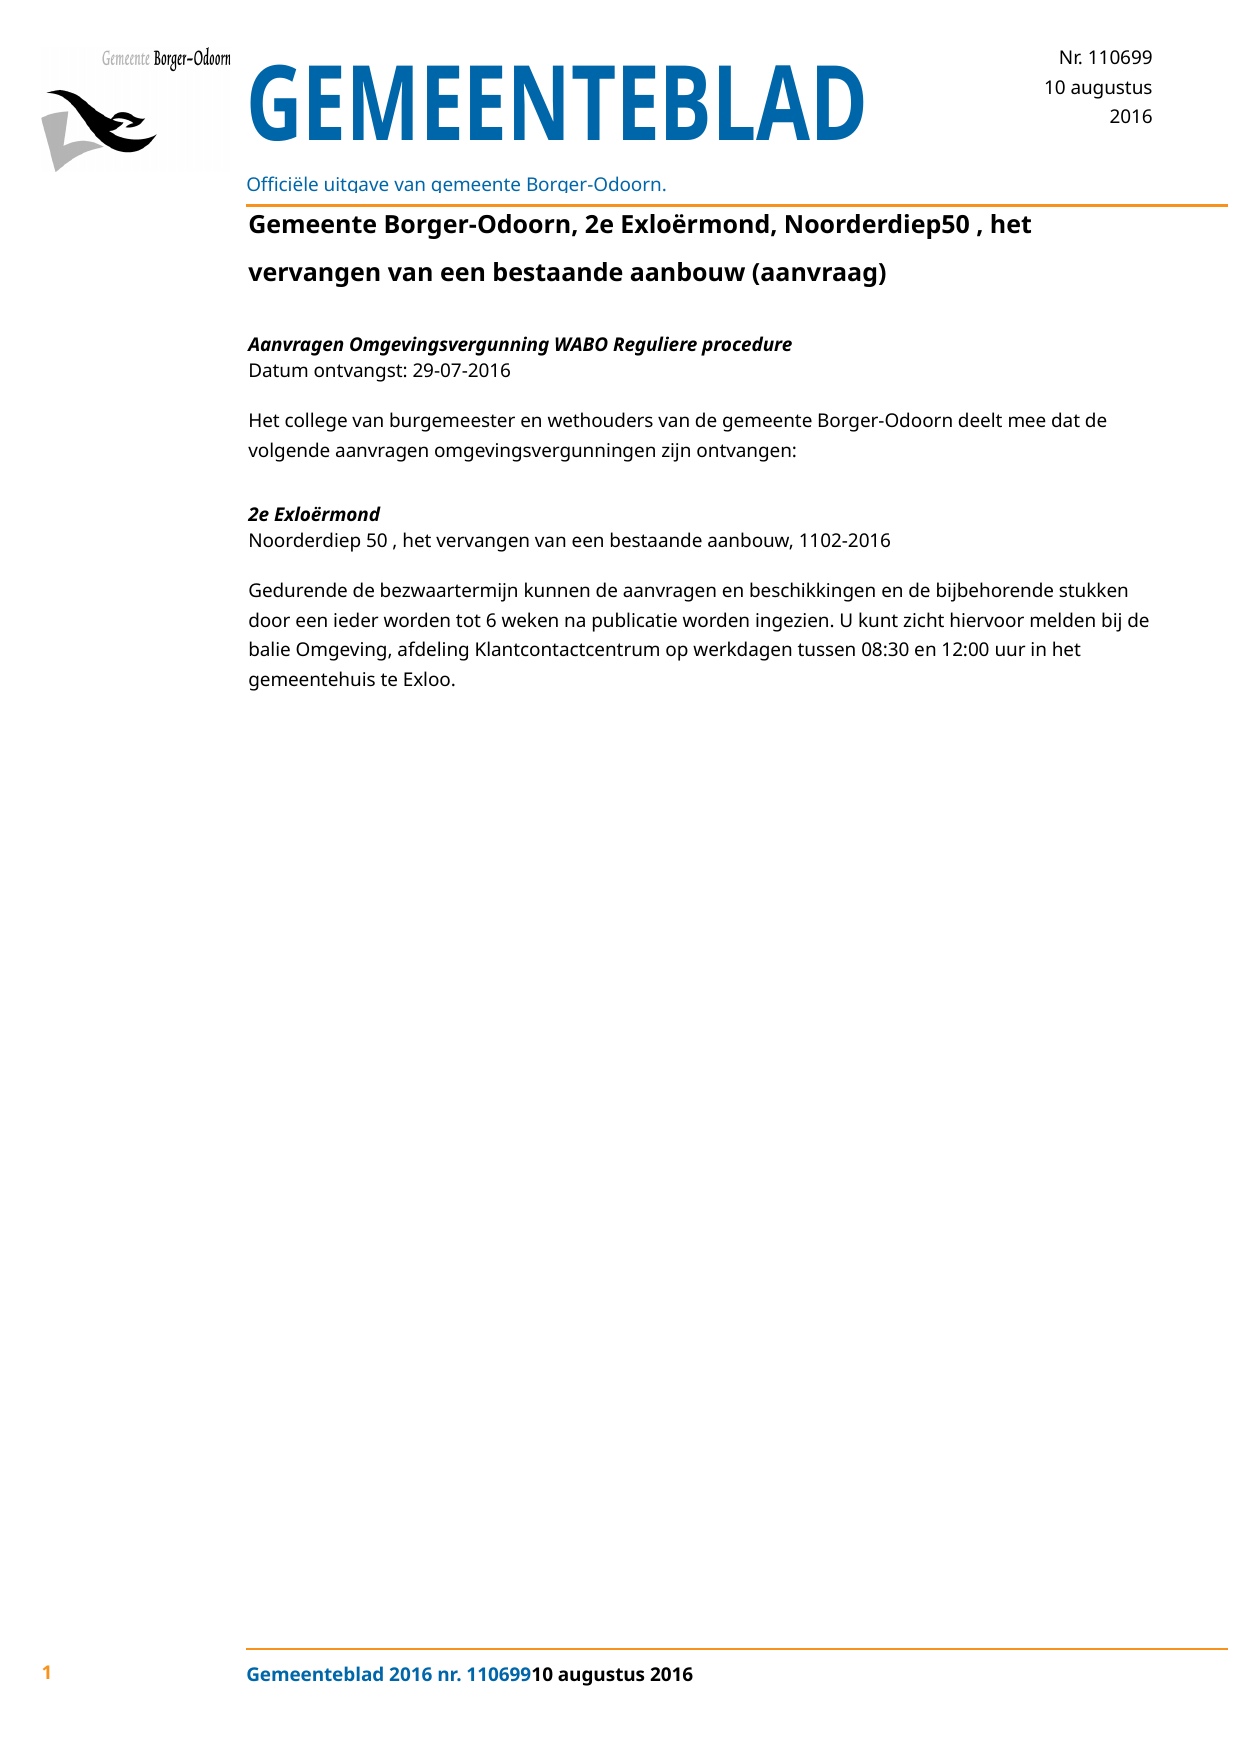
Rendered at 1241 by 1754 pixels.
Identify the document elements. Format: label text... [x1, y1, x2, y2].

text Gemeente Borger-Odoorn, 2e Exloërmond, Noorderdiep50 , het vervangen van een bestaande aanbouw (aanvraag) [248, 207, 1152, 288]
text Het college van burgemeester en wethouders van de gemeente Borger-Odoorn deelt mee dat de volgende aanvragen omgevingsvergunningen zijn ontvangen: [248, 408, 1152, 463]
text Gedurende de bezwaartermijn kunnen de aanvragen en beschikkingen en de bijbehorende stukken door een ieder worden tot 6 weken na publicatie worden ingezien. U kunt zicht hiervoor melden bij de balie Omgeving, afdeling Klantcontactcentrum op werkdagen tussen 08:30 en 12:00 uur in het gemeentehuis te Exloo. [248, 577, 1152, 692]
text Datum ontvangst: 29-07-2016 [248, 357, 1152, 383]
text Aanvragen Omgevingsvergunning WABO Reguliere procedure [248, 331, 1152, 357]
text Noorderdiep 50 , het vervangen van een bestaande aanbouw, 1102-2016 [248, 527, 1152, 553]
picture [41, 47, 231, 172]
text 2e Exloërmond [248, 501, 1152, 527]
